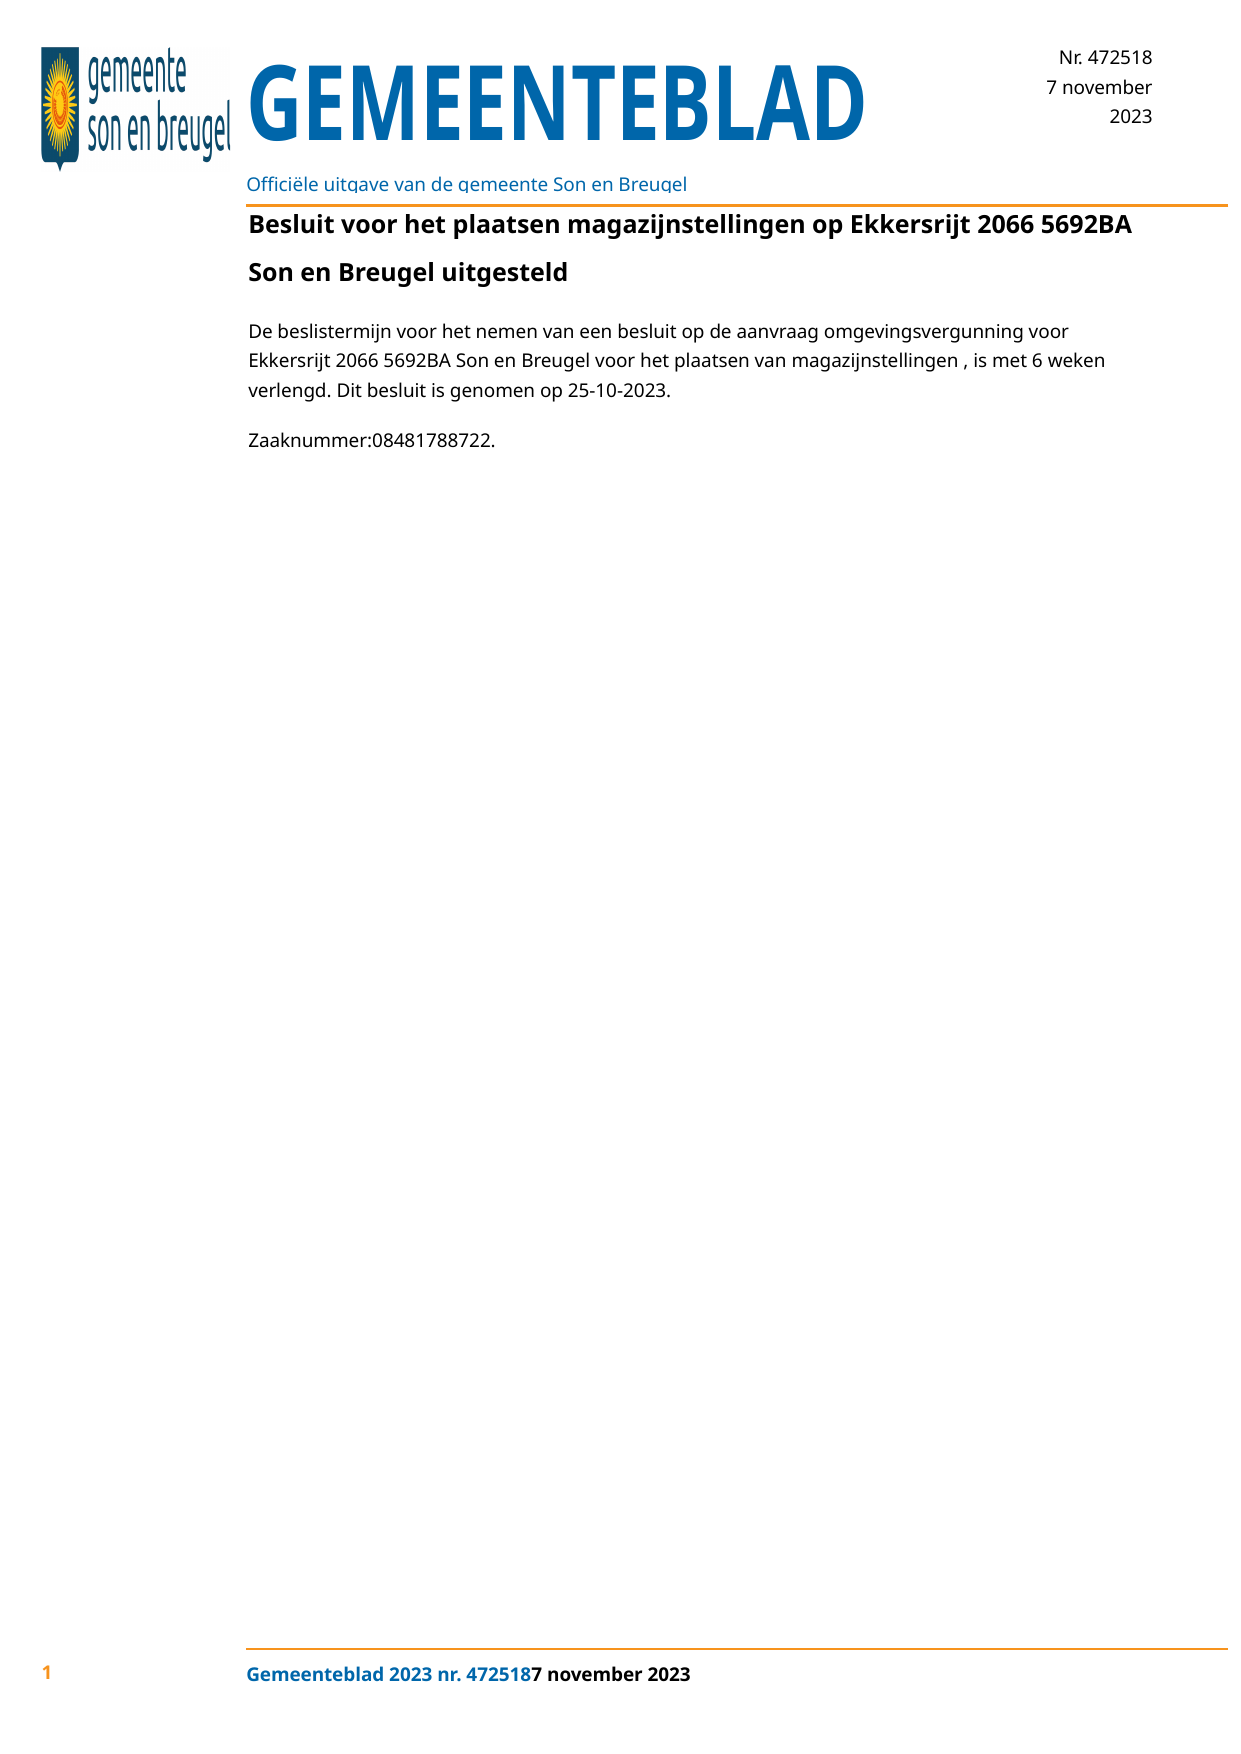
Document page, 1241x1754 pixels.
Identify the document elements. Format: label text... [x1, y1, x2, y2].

text Zaaknummer:08481788722. [248, 427, 1152, 453]
text De beslistermijn voor het nemen van een besluit op de aanvraag omgevingsvergunning voor Ekkersrijt 2066 5692BA Son en Breugel voor het plaatsen van magazijnstellingen , is met 6 weken verlengd. Dit besluit is genomen op 25-10-2023. [248, 318, 1152, 403]
text Besluit voor het plaatsen magazijnstellingen op Ekkersrijt 2066 5692BA Son en Breugel uitgesteld [248, 207, 1152, 288]
picture [41, 47, 231, 172]
